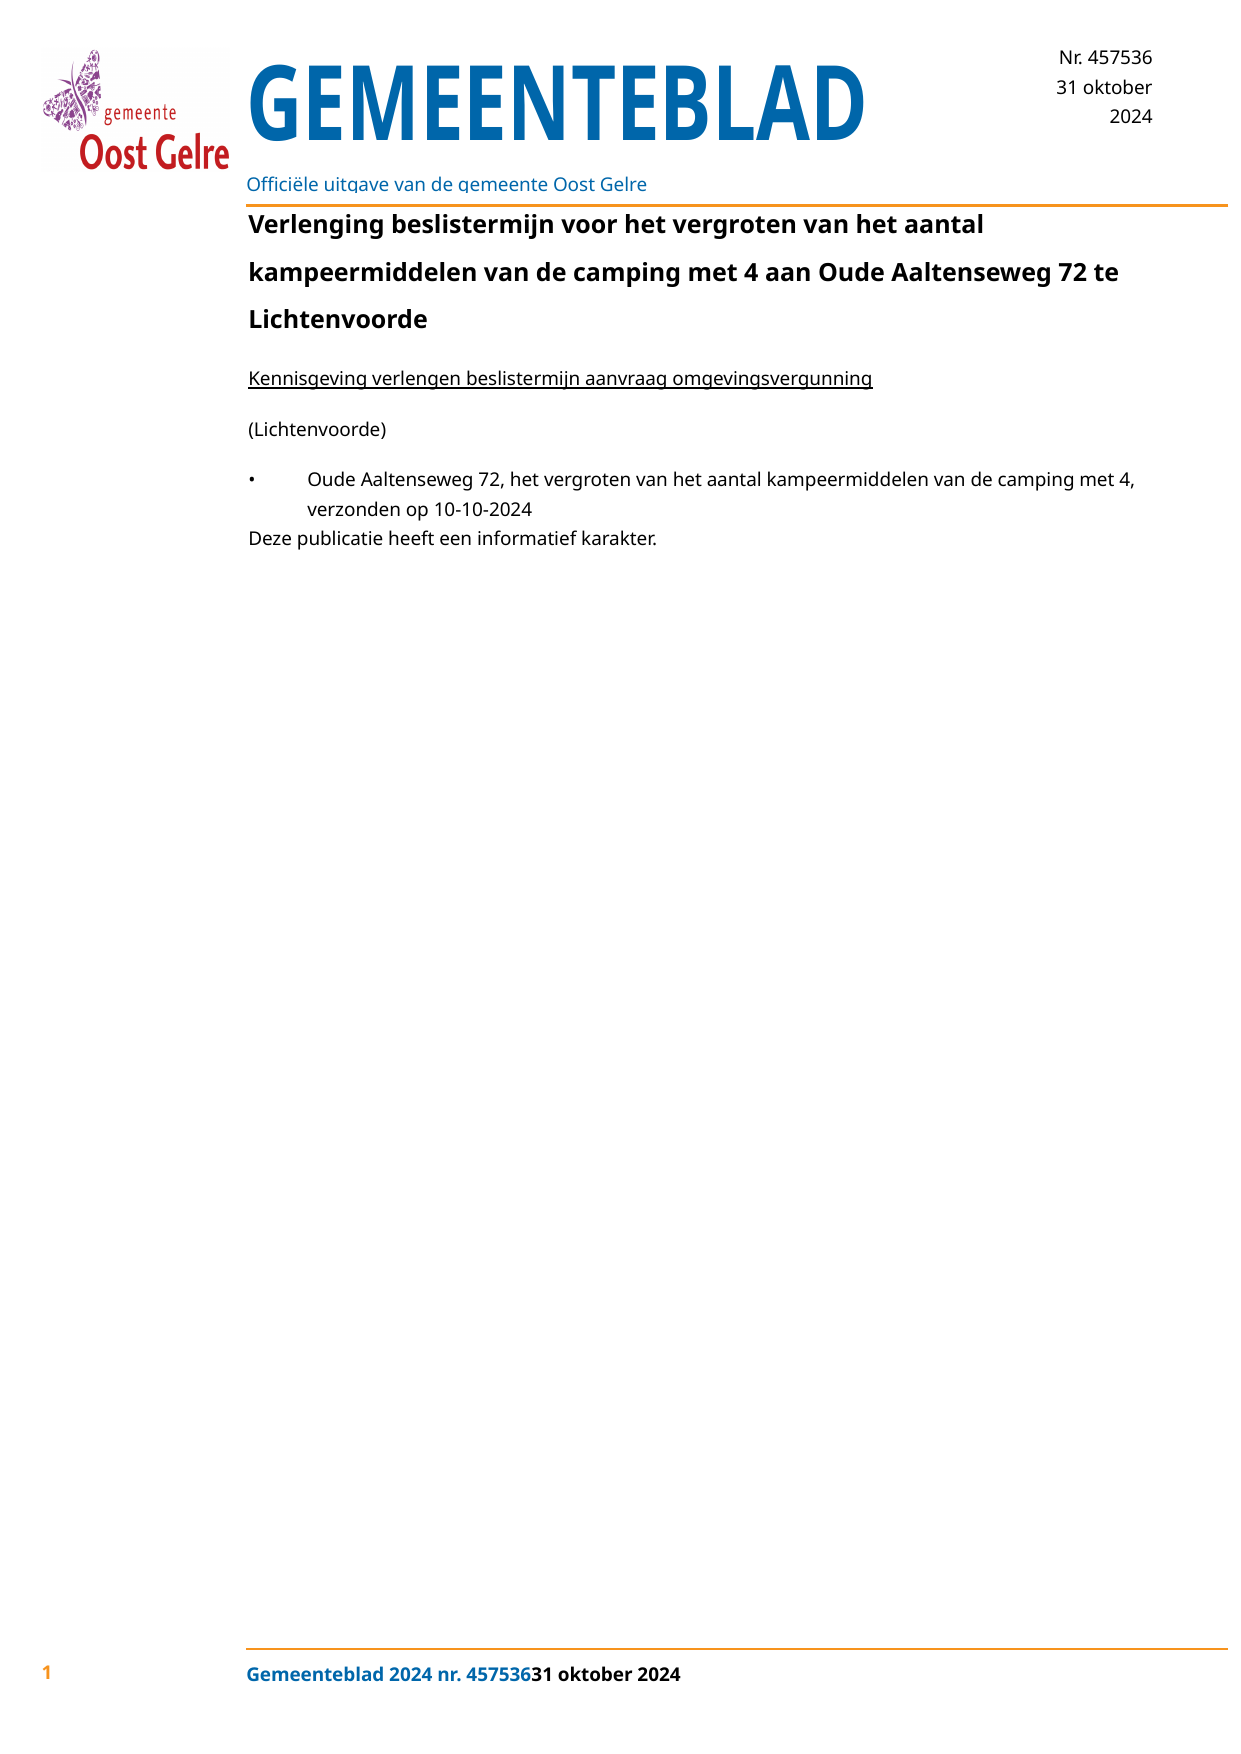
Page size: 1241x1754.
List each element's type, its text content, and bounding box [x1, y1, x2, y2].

text Deze publicatie heeft een informatief karakter. [248, 526, 1152, 551]
text Kennisgeving verlengen beslistermijn aanvraag omgevingsvergunning [248, 366, 1152, 391]
text Verlenging beslistermijn voor het vergroten van het aantal kampeermiddelen van de camping met 4 aan Oude Aaltenseweg 72 te Lichtenvoorde [248, 207, 1152, 336]
list Oude Aaltenseweg 72, het vergroten van het aantal kampeermiddelen van de camping met 4, verzonden op 10-10-2024 [248, 466, 1152, 522]
text (Lichtenvoorde) [248, 416, 1152, 442]
picture [41, 47, 231, 172]
